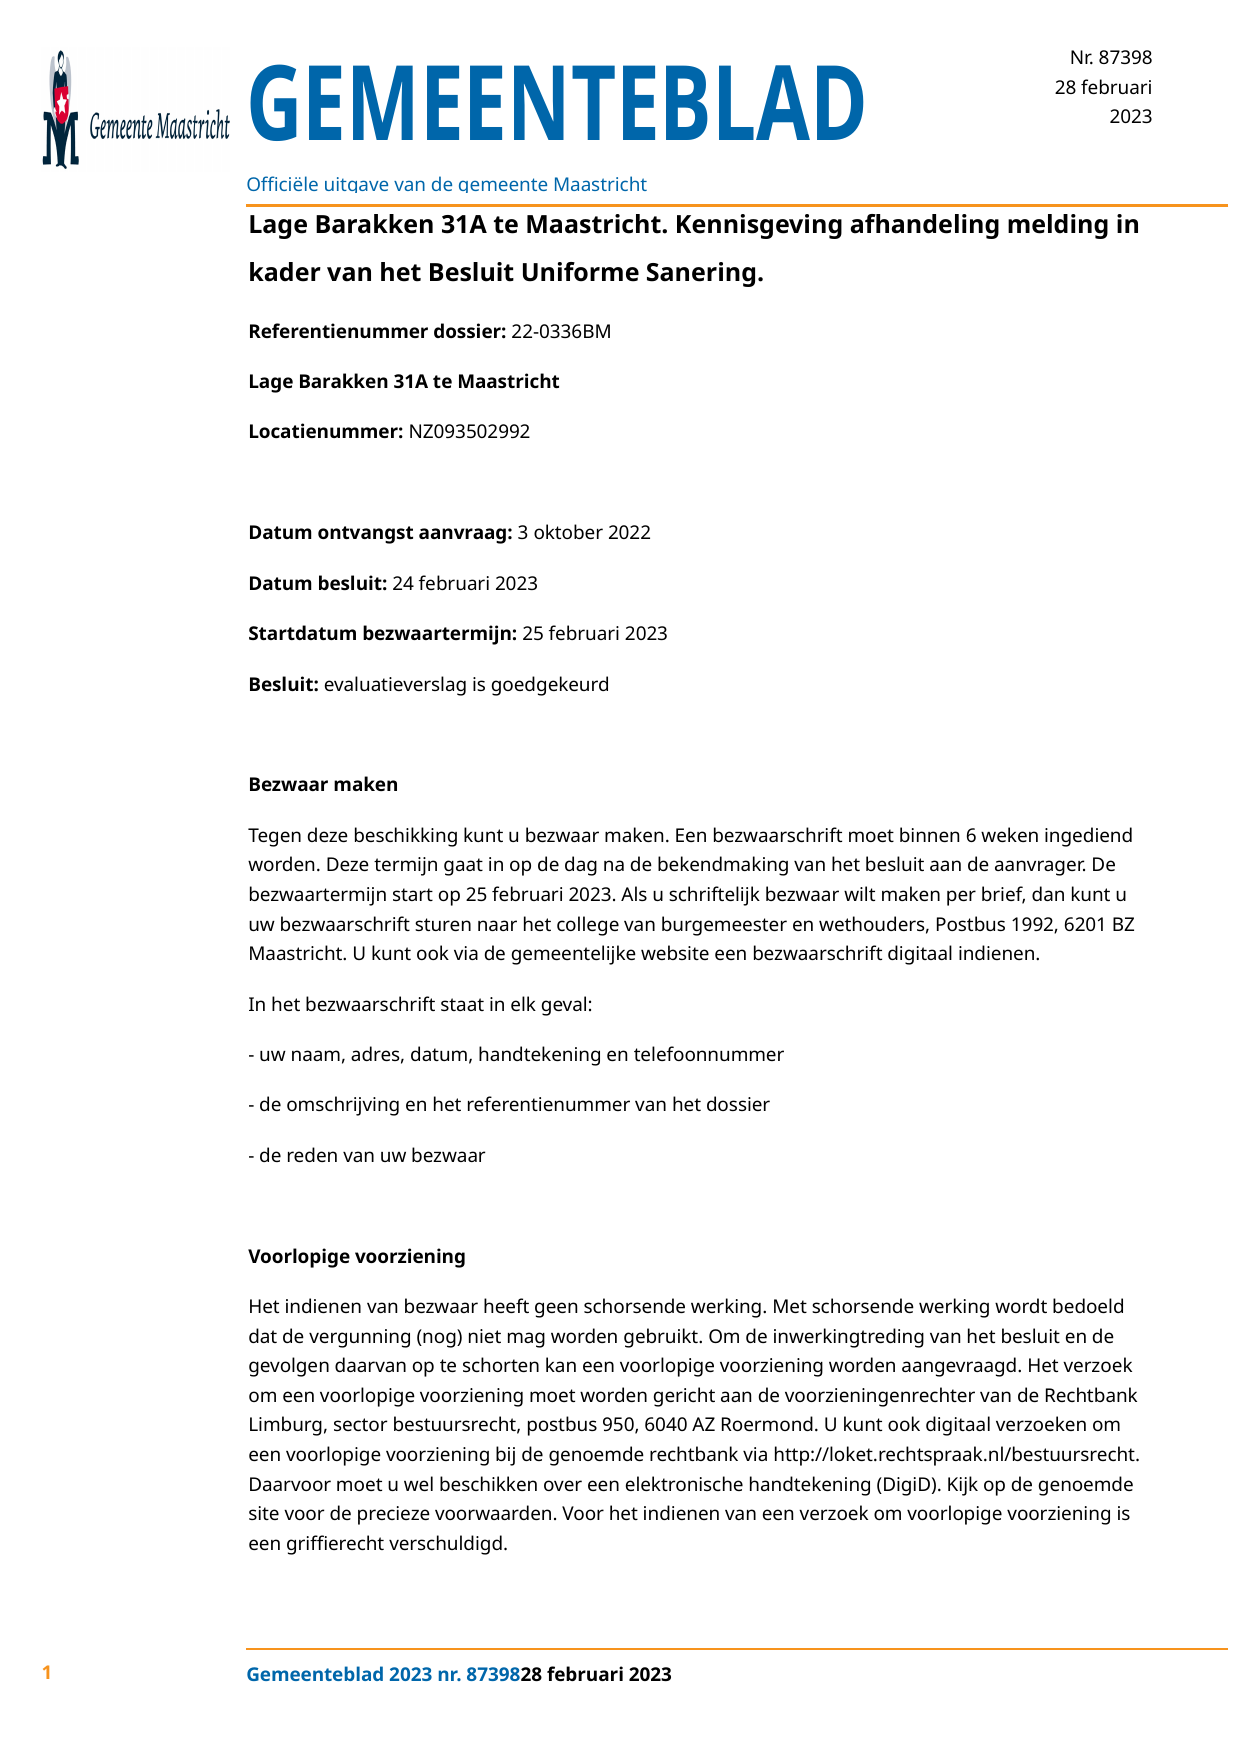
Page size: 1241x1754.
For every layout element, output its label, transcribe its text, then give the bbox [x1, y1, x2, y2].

text Lage Barakken 31A te Maastricht [248, 368, 1152, 394]
text In het bezwaarschrift staat in elk geval: [248, 991, 1152, 1017]
text Lage Barakken 31A te Maastricht. Kennisgeving afhandeling melding in kader van het Besluit Uniforme Sanering. [248, 207, 1152, 288]
text - de reden van uw bezwaar [248, 1142, 1152, 1168]
picture [41, 47, 231, 172]
text Referentienummer dossier: 22-0336BM [248, 318, 1152, 344]
text Startdatum bezwaartermijn: 25 februari 2023 [248, 620, 1152, 646]
text Datum besluit: 24 februari 2023 [248, 570, 1152, 596]
text Tegen deze beschikking kunt u bezwaar maken. Een bezwaarschrift moet binnen 6 weken ingediend worden. Deze termijn gaat in op de dag na de bekendmaking van het besluit aan de aanvrager. De bezwaartermijn start op 25 februari 2023. Als u schriftelijk bezwaar wilt maken per brief, dan kunt u uw bezwaarschrift sturen naar het college van burgemeester en wethouders, Postbus 1992, 6201 BZ Maastricht. U kunt ook via de gemeentelijke website een bezwaarschrift digitaal indienen. [248, 822, 1152, 966]
text Datum ontvangst aanvraag: 3 oktober 2022 [248, 519, 1152, 545]
text - de omschrijving en het referentienummer van het dossier [248, 1092, 1152, 1117]
text Besluit: evaluatieverslag is goedgekeurd [248, 671, 1152, 697]
text Voorlopige voorziening [248, 1243, 1152, 1269]
text Het indienen van bezwaar heeft geen schorsende werking. Met schorsende werking wordt bedoeld dat de vergunning (nog) niet mag worden gebruikt. Om de inwerkingtreding van het besluit en de gevolgen daarvan op te schorten kan een voorlopige voorziening worden aangevraagd. Het verzoek om een voorlopige voorziening moet worden gericht aan de voorzieningenrechter van de Rechtbank Limburg, sector bestuursrecht, postbus 950, 6040 AZ Roermond. U kunt ook digitaal verzoeken om een voorlopige voorziening bij de genoemde rechtbank via http://loket.rechtspraak.nl/bestuursrecht. Daarvoor moet u wel beschikken over een elektronische handtekening (DigiD). Kijk op de genoemde site voor de precieze voorwaarden. Voor het indienen van een verzoek om voorlopige voorziening is een griffierecht verschuldigd. [248, 1293, 1152, 1556]
text - uw naam, adres, datum, handtekening en telefoonnummer [248, 1041, 1152, 1067]
text Locatienummer: NZ093502992 [248, 419, 1152, 444]
text Bezwaar maken [248, 772, 1152, 797]
